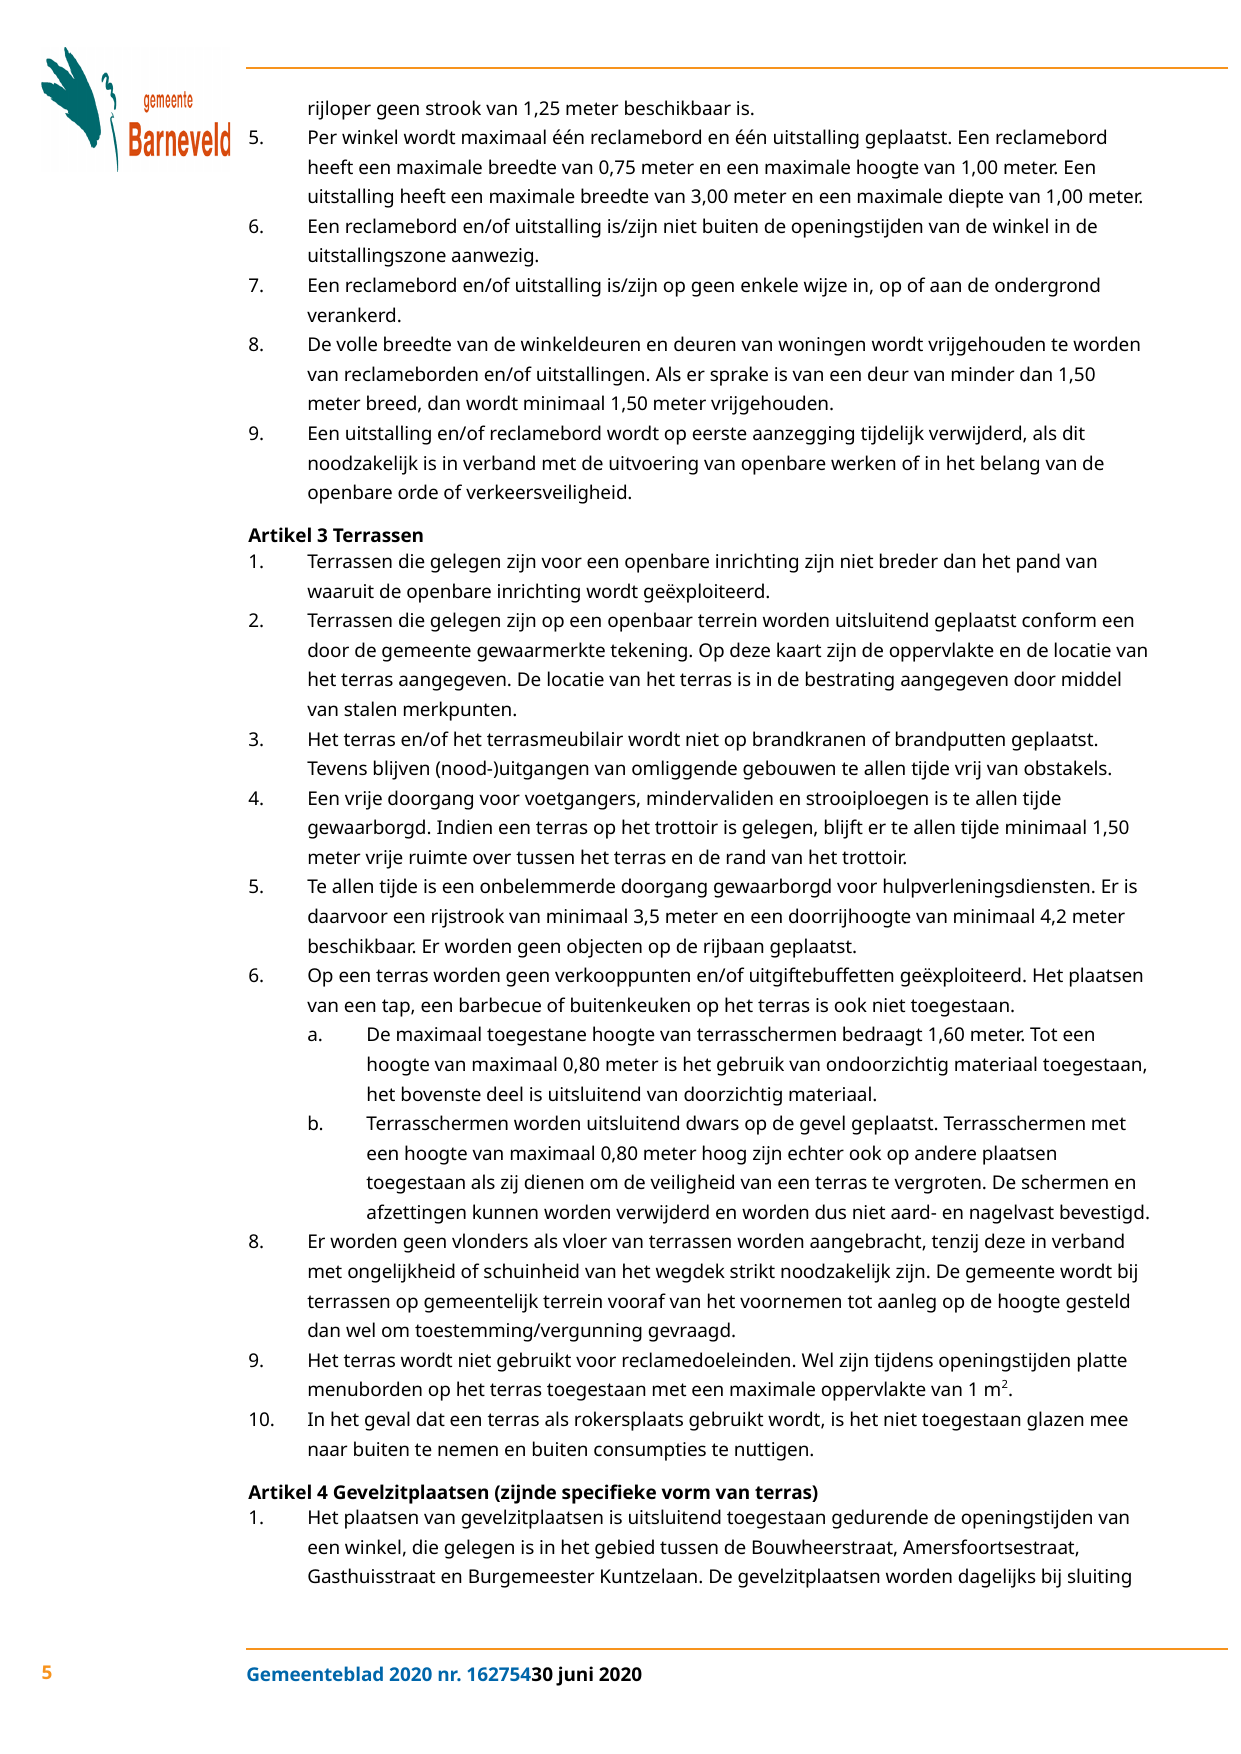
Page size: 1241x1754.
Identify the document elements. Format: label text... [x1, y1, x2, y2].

list De maximaal toegestane hoogte van terrasschermen bedraagt 1,60 meter. Tot een hoogte van maximaal 0,80 meter is het gebruik van ondoorzichtig materiaal toegestaan, het bovenste deel is uitsluitend van doorzichtig materiaal. [307, 1022, 1152, 1106]
list Op een terras worden geen verkooppunten en/of uitgiftebuffetten geëxploiteerd. Het plaatsen van een tap, een barbecue of buitenkeuken op het terras is ook niet toegestaan. [248, 962, 1152, 1018]
list Terrasschermen worden uitsluitend dwars op de gevel geplaatst. Terrasschermen met een hoogte van maximaal 0,80 meter hoog zijn echter ook op andere plaatsen toegestaan als zij dienen om de veiligheid van een terras te vergroten. De schermen en afzettingen kunnen worden verwijderd en worden dus niet aard- en nagelvast bevestigd. [307, 1110, 1152, 1225]
list In het geval dat een terras als rokersplaats gebruikt wordt, is het niet toegestaan glazen mee naar buiten te nemen en buiten consumpties te nuttigen. [248, 1406, 1152, 1461]
list De volle breedte van de winkeldeuren en deuren van woningen wordt vrijgehouden te worden van reclameborden en/of uitstallingen. Als er sprake is van een deur van minder dan 1,50 meter breed, dan wordt minimaal 1,50 meter vrijgehouden. [248, 331, 1152, 416]
list Het terras en/of het terrasmeubilair wordt niet op brandkranen of brandputten geplaatst. Tevens blijven (nood-)uitgangen van omliggende gebouwen te allen tijde vrij van obstakels. [248, 726, 1152, 781]
list Te allen tijde is een onbelemmerde doorgang gewaarborgd voor hulpverleningsdiensten. Er is daarvoor een rijstrook van minimaal 3,5 meter en een doorrijhoogte van minimaal 4,2 meter beschikbaar. Er worden geen objecten op de rijbaan geplaatst. [248, 874, 1152, 958]
list Een vrije doorgang voor voetgangers, mindervaliden en strooiploegen is te allen tijde gewaarborgd. Indien een terras op het trottoir is gelegen, blijft er te allen tijde minimaal 1,50 meter vrije ruimte over tussen het terras en de rand van het trottoir. [248, 785, 1152, 870]
list Een reclamebord en/of uitstalling is/zijn niet buiten de openingstijden van de winkel in de uitstallingszone aanwezig. [248, 213, 1152, 268]
list Een reclamebord en/of uitstalling is/zijn op geen enkele wijze in, op of aan de ondergrond verankerd. [248, 272, 1152, 328]
list Per winkel wordt maximaal één reclamebord en één uitstalling geplaatst. Een reclamebord heeft een maximale breedte van 0,75 meter en een maximale hoogte van 1,00 meter. Een uitstalling heeft een maximale breedte van 3,00 meter en een maximale diepte van 1,00 meter. [248, 124, 1152, 209]
list Een uitstalling en/of reclamebord wordt op eerste aanzegging tijdelijk verwijderd, als dit noodzakelijk is in verband met de uitvoering van openbare werken of in het belang van de openbare orde of verkeersveiligheid. [248, 420, 1152, 505]
text Artikel 3 Terrassen [248, 522, 1152, 548]
list Terrassen die gelegen zijn voor een openbare inrichting zijn niet breder dan het pand van waaruit de openbare inrichting wordt geëxploiteerd. [248, 548, 1152, 603]
list Terrassen die gelegen zijn op een openbaar terrein worden uitsluitend geplaatst conform een door de gemeente gewaarmerkte tekening. Op deze kaart zijn de oppervlakte en de locatie van het terras aangegeven. De locatie van het terras is in de bestrating aangegeven door middel van stalen merkpunten. [248, 607, 1152, 722]
list Het plaatsen van gevelzitplaatsen is uitsluitend toegestaan gedurende de openingstijden van een winkel, die gelegen is in het gebied tussen de Bouwheerstraat, Amersfoortsestraat, Gasthuisstraat en Burgemeester Kuntzelaan. De gevelzitplaatsen worden dagelijks bij sluiting [248, 1504, 1152, 1589]
list Er worden geen vlonders als vloer van terrassen worden aangebracht, tenzij deze in verband met ongelijkheid of schuinheid van het wegdek strikt noodzakelijk zijn. De gemeente wordt bij terrassen op gemeentelijk terrein vooraf van het voornemen tot aanleg op de hoogte gesteld dan wel om toestemming/vergunning gevraagd. [248, 1229, 1152, 1343]
text Artikel 4 Gevelzitplaatsen (zijnde specifieke vorm van terras) [248, 1479, 1152, 1504]
list rijloper geen strook van 1,25 meter beschikbaar is. [248, 95, 1152, 121]
list Het terras wordt niet gebruikt voor reclamedoeleinden. Wel zijn tijdens openingstijden platte menuborden op het terras toegestaan met een maximale oppervlakte van 1 m2. [248, 1347, 1152, 1402]
picture [41, 47, 231, 172]
